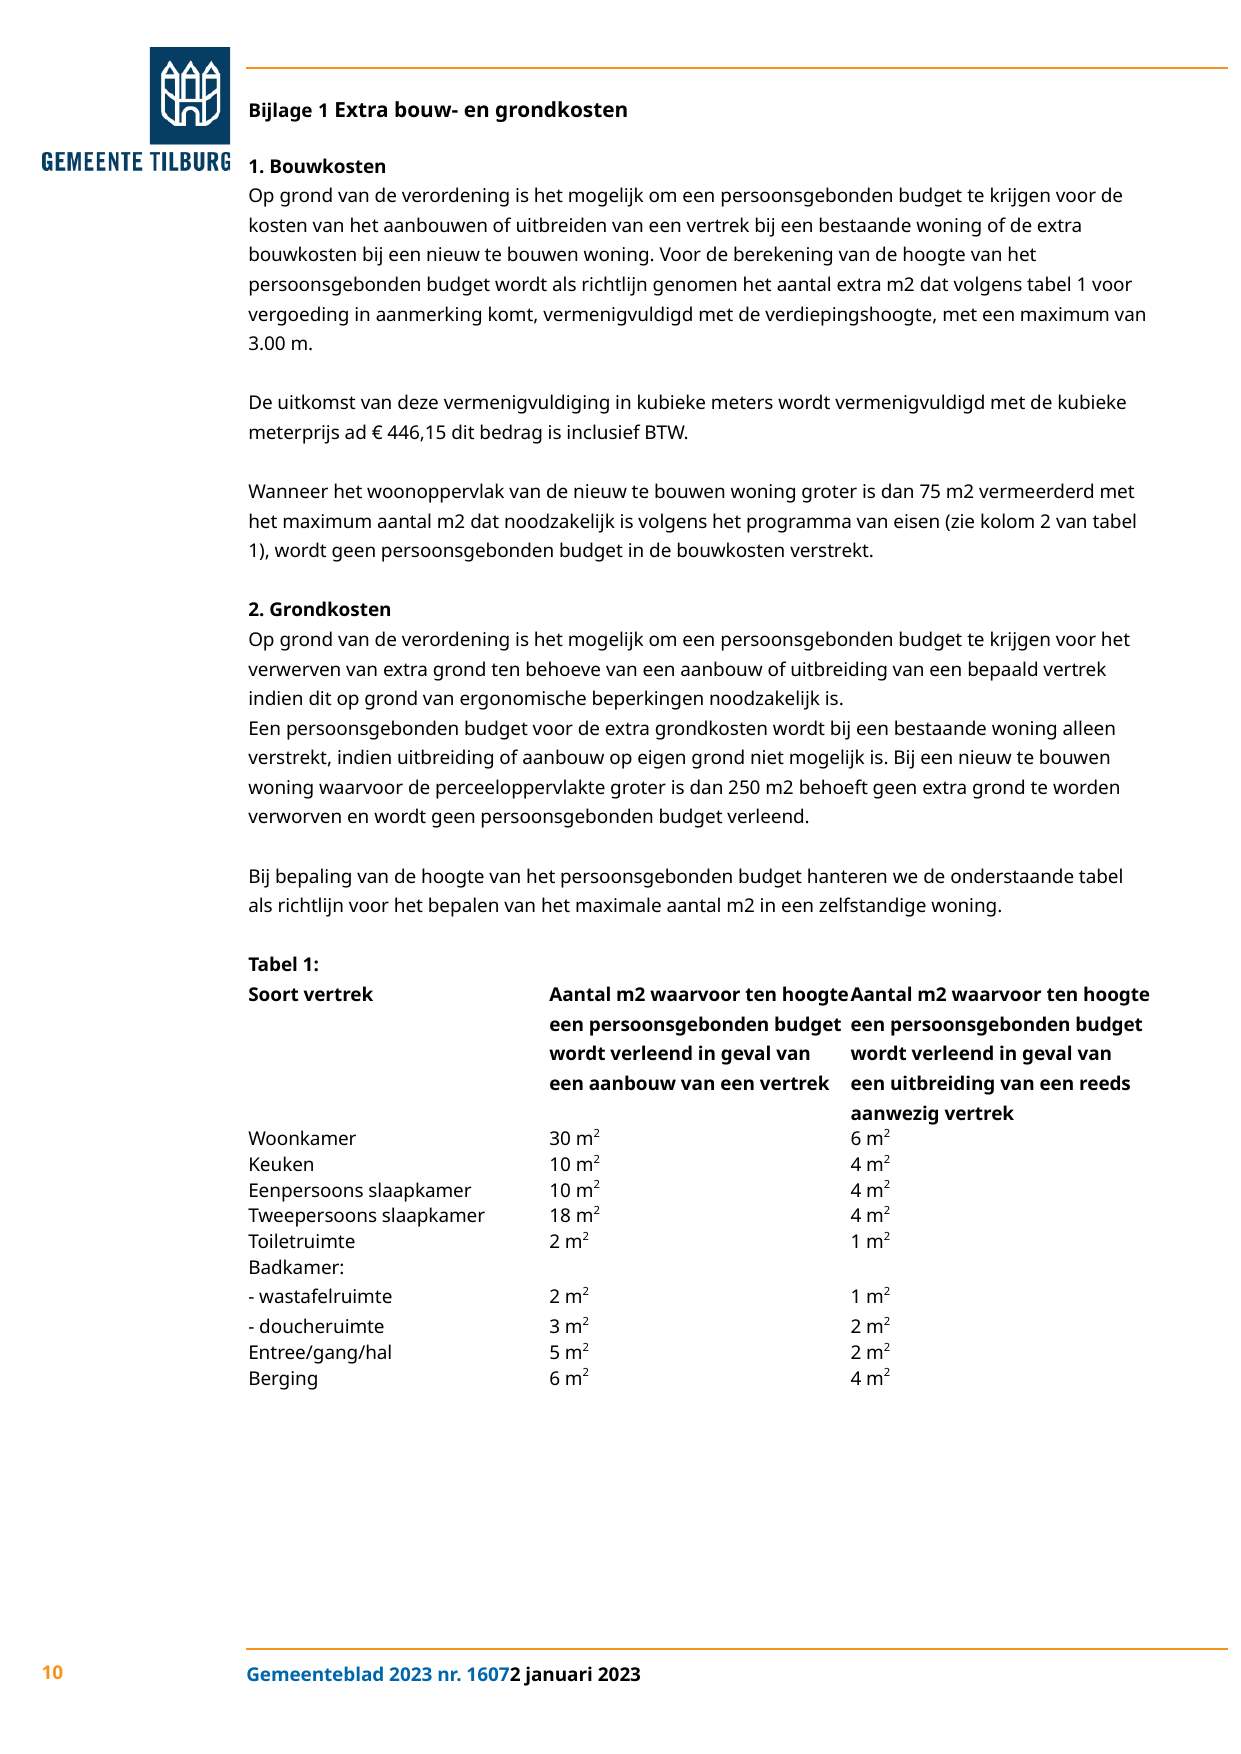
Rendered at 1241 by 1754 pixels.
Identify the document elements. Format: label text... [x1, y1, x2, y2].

table_cell 2 m2 3 m2 [549, 1254, 850, 1339]
table_cell Keuken [248, 1151, 549, 1177]
table_cell Eenpersoons slaapkamer [248, 1177, 549, 1203]
text 2. Grondkosten [248, 597, 1152, 622]
table_cell 30 m2 [549, 1125, 850, 1151]
table_cell 1 m2 2 m2 [850, 1254, 1152, 1339]
text Op grond van de verordening is het mogelijk om een persoonsgebonden budget te krijgen voor het verwerven van extra grond ten behoeve van een aanbouw of uitbreiding van een bepaald vertrek indien dit op grond van ergonomische beperkingen noodzakelijk is. [248, 626, 1152, 711]
text Bij bepaling van de hoogte van het persoonsgebonden budget hanteren we de onderstaande tabel als richtlijn voor het bepalen van het maximale aantal m2 in een zelfstandige woning. [248, 863, 1152, 918]
table_cell 2 m2 [549, 1228, 850, 1254]
table_cell 6 m2 [850, 1125, 1152, 1151]
text Wanneer het woonoppervlak van de nieuw te bouwen woning groter is dan 75 m2 vermeerderd met het maximum aantal m2 dat noodzakelijk is volgens het programma van eisen (zie kolom 2 van tabel 1), wordt geen persoonsgebonden budget in de bouwkosten verstrekt. [248, 478, 1152, 563]
picture [41, 47, 231, 172]
table_cell Entree/gang/hal [248, 1339, 549, 1365]
table_cell 4 m2 [850, 1151, 1152, 1177]
table_cell Tweepersoons slaapkamer [248, 1203, 549, 1228]
table_cell 4 m2 [850, 1365, 1152, 1390]
text Op grond van de verordening is het mogelijk om een persoonsgebonden budget te krijgen voor de kosten van het aanbouwen of uitbreiden van een vertrek bij een bestaande woning of de extra bouwkosten bij een nieuw te bouwen woning. Voor de berekening van de hoogte van het persoonsgebonden budget wordt als richtlijn genomen het aantal extra m2 dat volgens tabel 1 voor vergoeding in aanmerking komt, vermenigvuldigd met de verdiepingshoogte, met een maximum van 3.00 m. [248, 182, 1152, 356]
table_cell 6 m2 [549, 1365, 850, 1390]
table_cell 10 m2 [549, 1151, 850, 1177]
table_cell 1 m2 [850, 1228, 1152, 1254]
text Een persoonsgebonden budget voor de extra grondkosten wordt bij een bestaande woning alleen verstrekt, indien uitbreiding of aanbouw op eigen grond niet mogelijk is. Bij een nieuw te bouwen woning waarvoor de perceeloppervlakte groter is dan 250 m2 behoeft geen extra grond te worden verworven en wordt geen persoonsgebonden budget verleend. [248, 715, 1152, 829]
text Tabel 1: [248, 952, 1152, 977]
table_header Aantal m2 waarvoor ten hoogte een persoonsgebonden budget wordt verleend in geval van een uitbreiding van een reeds aanwezig vertrek [850, 981, 1152, 1125]
table_cell Woonkamer [248, 1125, 549, 1151]
table_cell 4 m2 [850, 1203, 1152, 1228]
table_cell 2 m2 [850, 1339, 1152, 1365]
table_cell 10 m2 [549, 1177, 850, 1203]
table_header Aantal m2 waarvoor ten hoogte een persoonsgebonden budget wordt verleend in geval van een aanbouw van een vertrek [549, 981, 850, 1125]
text Bijlage 1 Extra bouw- en grondkosten [248, 95, 1152, 123]
table_cell 4 m2 [850, 1177, 1152, 1203]
text De uitkomst van deze vermenigvuldiging in kubieke meters wordt vermenigvuldigd met de kubieke meterprijs ad € 446,15 dit bedrag is inclusief BTW. [248, 389, 1152, 445]
table_cell Berging [248, 1365, 549, 1390]
table_cell 5 m2 [549, 1339, 850, 1365]
text 1. Bouwkosten [248, 153, 1152, 179]
table_cell Toiletruimte [248, 1228, 549, 1254]
table_cell 18 m2 [549, 1203, 850, 1228]
table_header Soort vertrek [248, 981, 549, 1125]
table_cell Badkamer: - wastafelruimte - doucheruimte [248, 1254, 549, 1339]
